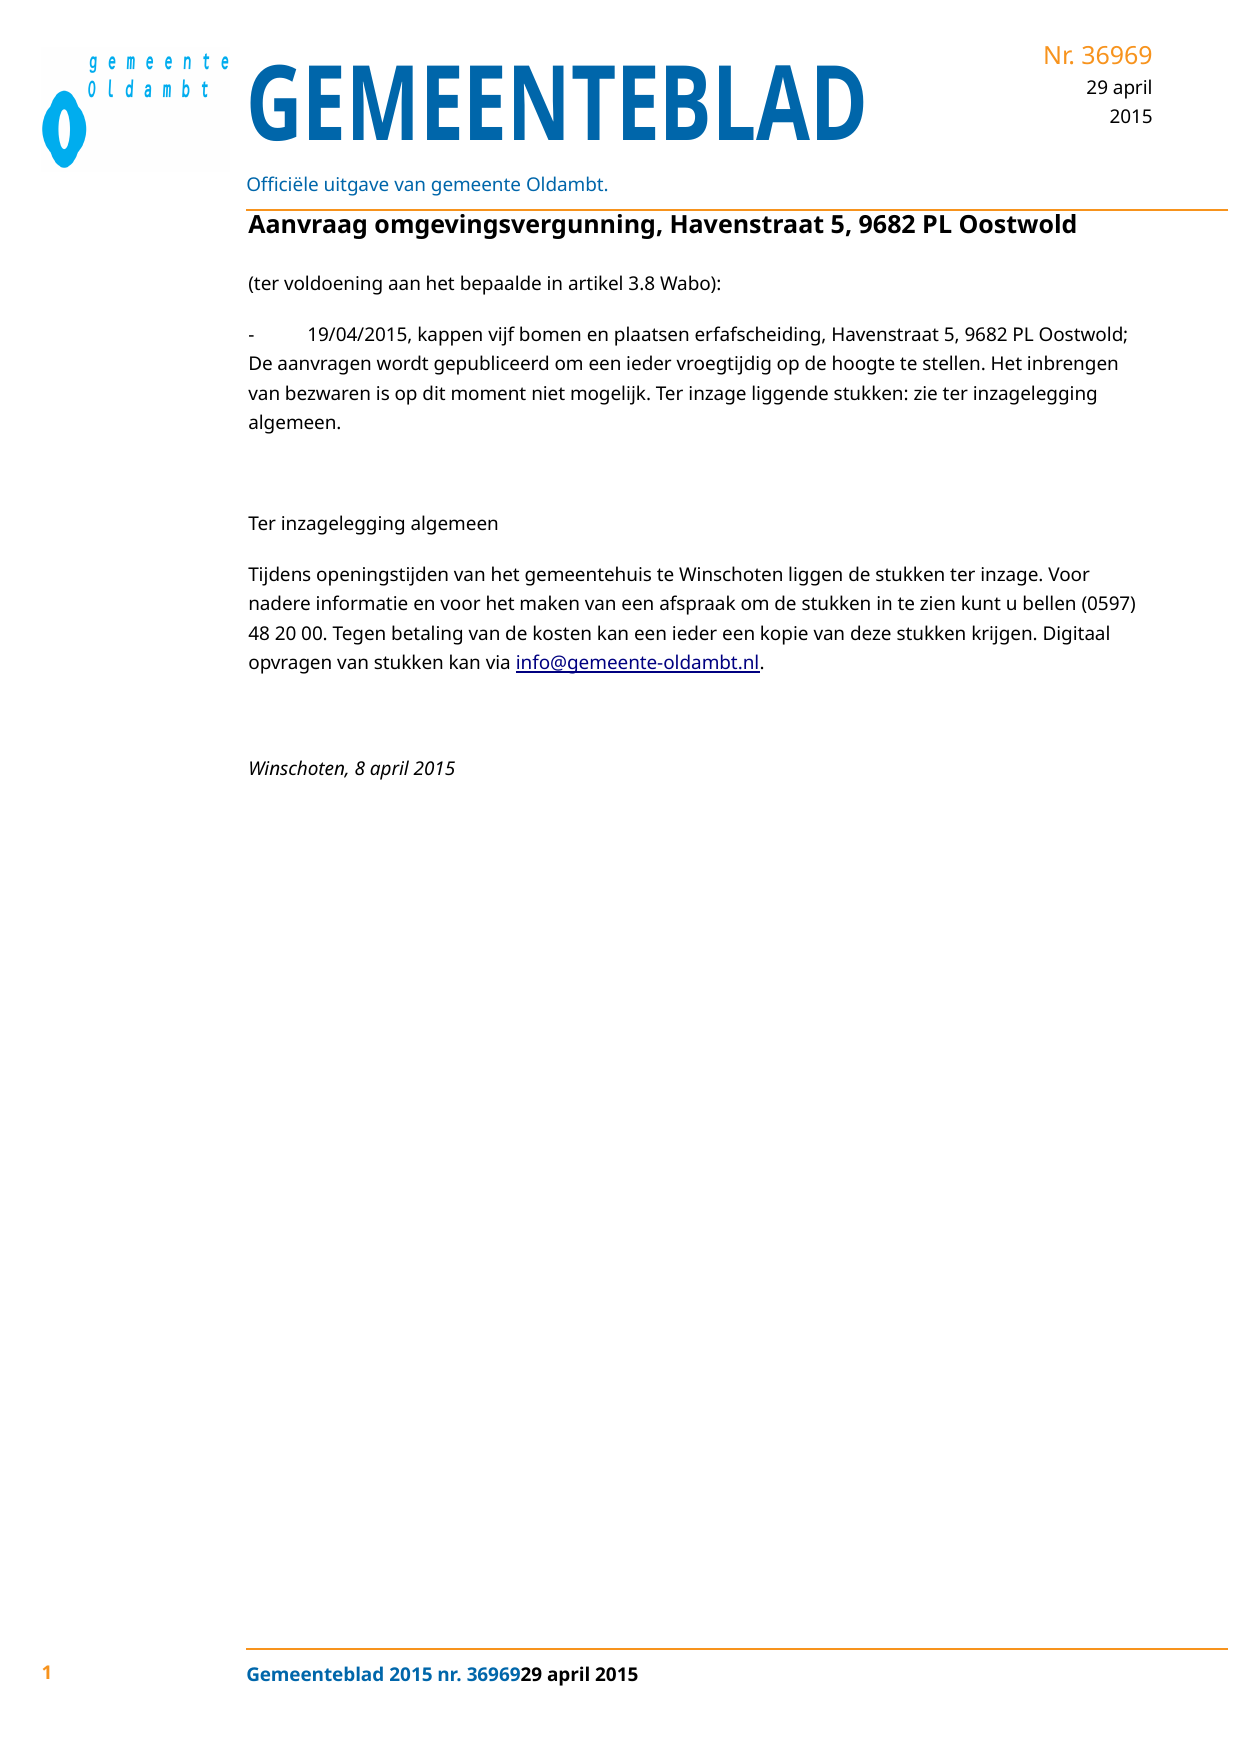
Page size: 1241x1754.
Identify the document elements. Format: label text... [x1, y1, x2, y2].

text Aanvraag omgevingsvergunning, Havenstraat 5, 9682 PL Oostwold [248, 211, 1152, 241]
text De aanvragen wordt gepubliceerd om een ieder vroegtijdig op de hoogte te stellen. Het inbrengen van bezwaren is op dit moment niet mogelijk. Ter inzage liggende stukken: zie ter inzagelegging algemeen. [248, 350, 1152, 435]
text (ter voldoening aan het bepaalde in artikel 3.8 Wabo): [248, 270, 1152, 296]
picture [41, 47, 231, 172]
list 19/04/2015, kappen vijf bomen en plaatsen erfafscheiding, Havenstraat 5, 9682 PL Oostwold; [248, 321, 1152, 346]
text Tijdens openingstijden van het gemeentehuis te Winschoten liggen de stukken ter inzage. Voor nadere informatie en voor het maken van een afspraak om de stukken in te zien kunt u bellen (0597) 48 20 00. Tegen betaling van de kosten kan een ieder een kopie van deze stukken krijgen. Digitaal opvragen van stukken kan via info@gemeente-oldambt.nl. [248, 561, 1152, 675]
text Ter inzagelegging algemeen [248, 510, 1152, 536]
text Winschoten, 8 april 2015 [248, 755, 1152, 781]
